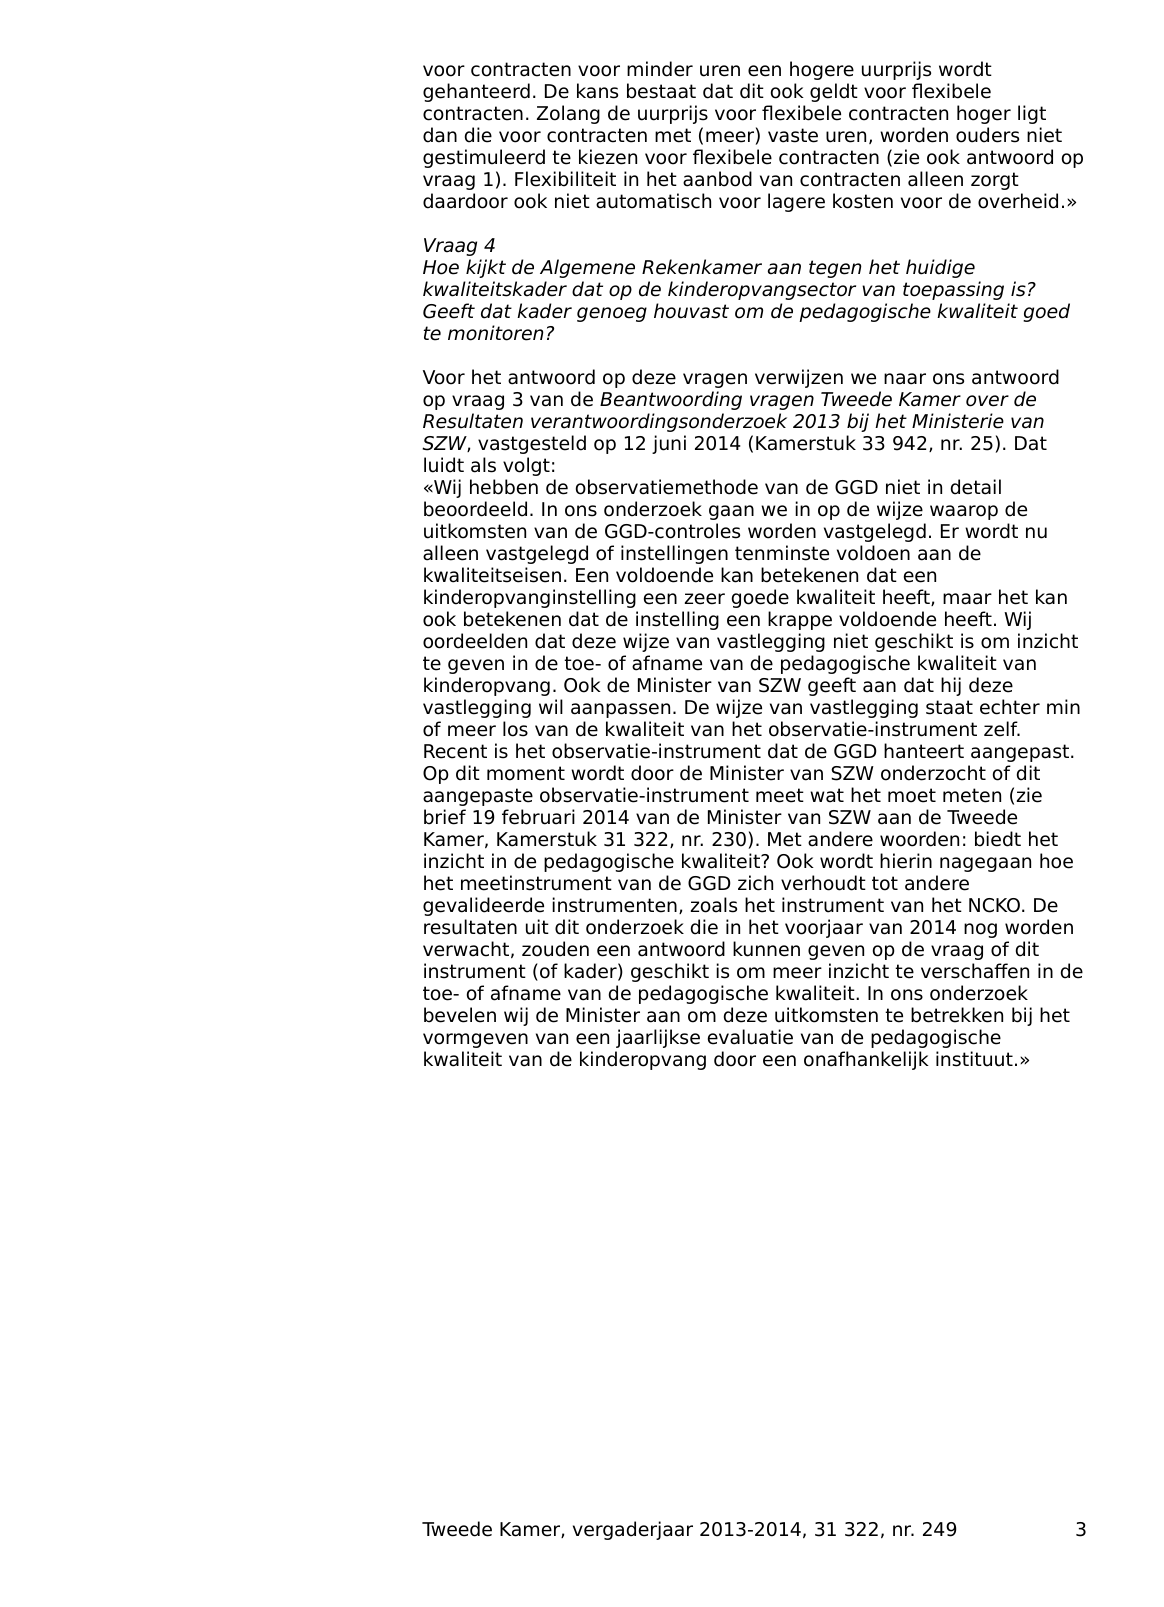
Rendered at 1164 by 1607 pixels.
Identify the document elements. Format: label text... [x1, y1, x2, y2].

text Hoe kijkt de Algemene Rekenkamer aan tegen het huidige kwaliteitskader dat op de kinderopvangsector van toepassing is? Geeft dat kader genoeg houvast om de pedagogische kwaliteit goed te monitoren? [422, 257, 1087, 345]
text voor contracten voor minder uren een hogere uurprijs wordt gehanteerd. De kans bestaat dat dit ook geldt voor flexibele contracten. Zolang de uurprijs voor flexibele contracten hoger ligt dan die voor contracten met (meer) vaste uren, worden ouders niet gestimuleerd te kiezen voor flexibele contracten (zie ook antwoord op vraag 1). Flexibiliteit in het aanbod van contracten alleen zorgt daardoor ook niet automatisch voor lagere kosten voor de overheid.» [422, 59, 1087, 213]
text Recent is het observatie-instrument dat de GGD hanteert aangepast. Op dit moment wordt door de Minister van SZW onderzocht of dit aangepaste observatie-instrument meet wat het moet meten (zie brief 19 februari 2014 van de Minister van SZW aan de Tweede Kamer, Kamerstuk 31 322, nr. 230). Met andere woorden: biedt het inzicht in de pedagogische kwaliteit? Ook wordt hierin nagegaan hoe het meetinstrument van de GGD zich verhoudt tot andere gevalideerde instrumenten, zoals het instrument van het NCKO. De resultaten uit dit onderzoek die in het voorjaar van 2014 nog worden verwacht, zouden een antwoord kunnen geven op de vraag of dit instrument (of kader) geschikt is om meer inzicht te verschaffen in de toe- of afname van de pedagogische kwaliteit. In ons onderzoek bevelen wij de Minister aan om deze uitkomsten te betrekken bij het vormgeven van een jaarlijkse evaluatie van de pedagogische kwaliteit van de kinderopvang door een onafhankelijk instituut.» [422, 741, 1087, 1071]
text «Wij hebben de observatiemethode van de GGD niet in detail beoordeeld. In ons onderzoek gaan we in op de wijze waarop de uitkomsten van de GGD-controles worden vastgelegd. Er wordt nu alleen vastgelegd of instellingen tenminste voldoen aan de kwaliteitseisen. Een voldoende kan betekenen dat een kinderopvanginstelling een zeer goede kwaliteit heeft, maar het kan ook betekenen dat de instelling een krappe voldoende heeft. Wij oordeelden dat deze wijze van vastlegging niet geschikt is om inzicht te geven in de toe- of afname van de pedagogische kwaliteit van kinderopvang. Ook de Minister van SZW geeft aan dat hij deze vastlegging wil aanpassen. De wijze van vastlegging staat echter min of meer los van de kwaliteit van het observatie-instrument zelf. [422, 477, 1087, 741]
text Voor het antwoord op deze vragen verwijzen we naar ons antwoord op vraag 3 van de Beantwoording vragen Tweede Kamer over de Resultaten verantwoordingsonderzoek 2013 bij het Ministerie van SZW, vastgesteld op 12 juni 2014 (Kamerstuk 33 942, nr. 25). Dat luidt als volgt: [422, 367, 1087, 477]
text Vraag 4 [422, 235, 1087, 257]
